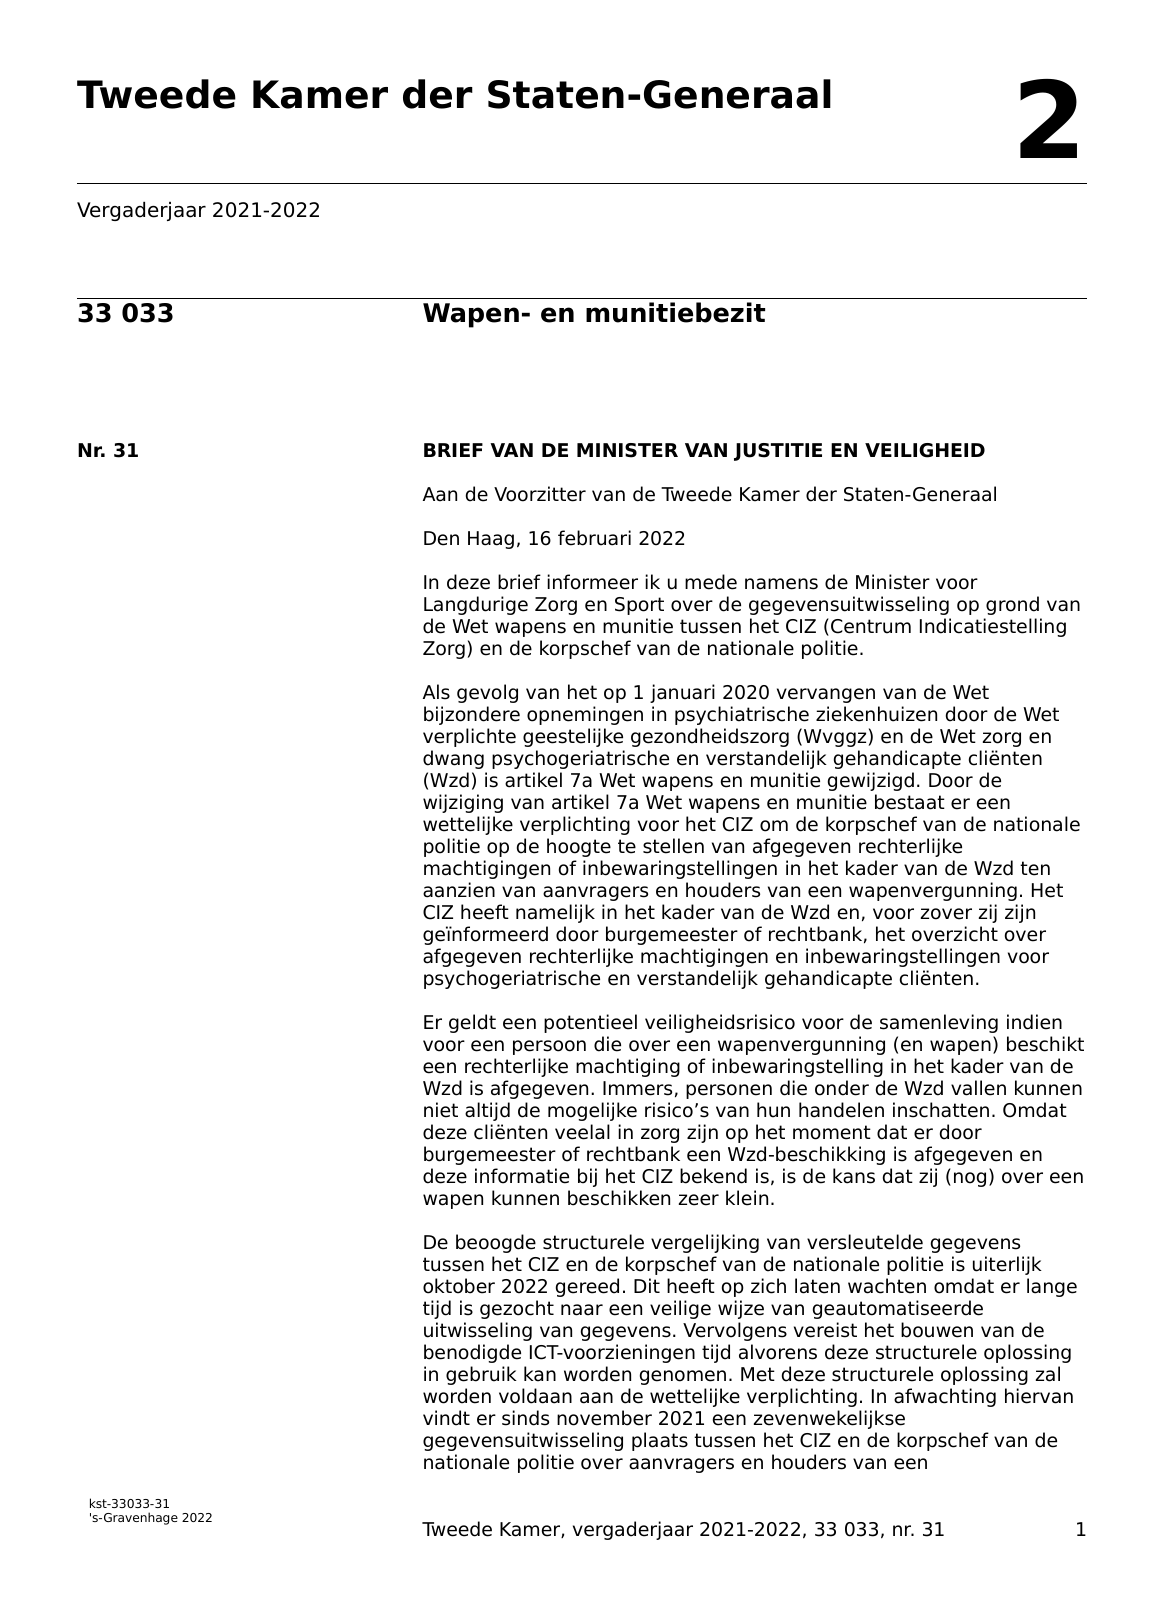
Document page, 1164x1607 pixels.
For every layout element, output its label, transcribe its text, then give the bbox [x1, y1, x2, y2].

table_header Tweede Kamer der Staten-Generaal [77, 59, 886, 183]
table_header 2 [886, 59, 1087, 183]
text Als gevolg van het op 1 januari 2020 vervangen van de Wet bijzondere opnemingen in psychiatrische ziekenhuizen door de Wet verplichte geestelijke gezondheidszorg (Wvggz) en de Wet zorg en dwang psychogeriatrische en verstandelijk gehandicapte cliënten (Wzd) is artikel 7a Wet wapens en munitie gewijzigd. Door de wijziging van artikel 7a Wet wapens en munitie bestaat er een wettelijke verplichting voor het CIZ om de korpschef van de nationale politie op de hoogte te stellen van afgegeven rechterlijke machtigingen of inbewaringstellingen in het kader van de Wzd ten aanzien van aanvragers en houders van een wapenvergunning. Het CIZ heeft namelijk in het kader van de Wzd en, voor zover zij zijn geïnformeerd door burgemeester of rechtbank, het overzicht over afgegeven rechterlijke machtigingen en inbewaringstellingen voor psychogeriatrische en verstandelijk gehandicapte cliënten. [422, 682, 1087, 990]
subtitle Nr. 31 BRIEF VAN DE MINISTER VAN JUSTITIE EN VEILIGHEID [77, 440, 1087, 462]
text De beoogde structurele vergelijking van versleutelde gegevens tussen het CIZ en de korpschef van de nationale politie is uiterlijk oktober 2022 gereed. Dit heeft op zich laten wachten omdat er lange tijd is gezocht naar een veilige wijze van geautomatiseerde uitwisseling van gegevens. Vervolgens vereist het bouwen van de benodigde ICT-voorzieningen tijd alvorens deze structurele oplossing in gebruik kan worden genomen. Met deze structurele oplossing zal worden voldaan aan de wettelijke verplichting. In afwachting hiervan vindt er sinds november 2021 een zevenwekelijkse gegevensuitwisseling plaats tussen het CIZ en de korpschef van de nationale politie over aanvragers en houders van een [422, 1232, 1087, 1474]
text kst-33033-31 [88, 1497, 323, 1511]
subtitle 33 033 Wapen- en munitiebezit [77, 299, 1087, 329]
text Aan de Voorzitter van de Tweede Kamer der Staten-Generaal [422, 484, 1087, 506]
text 's-Gravenhage 2022 [88, 1511, 323, 1525]
text Den Haag, 16 februari 2022 [422, 528, 1087, 550]
text Er geldt een potentieel veiligheidsrisico voor de samenleving indien voor een persoon die over een wapenvergunning (en wapen) beschikt een rechterlijke machtiging of inbewaringstelling in het kader van de Wzd is afgegeven. Immers, personen die onder de Wzd vallen kunnen niet altijd de mogelijke risico’s van hun handelen inschatten. Omdat deze cliënten veelal in zorg zijn op het moment dat er door burgemeester of rechtbank een Wzd-beschikking is afgegeven en deze informatie bij het CIZ bekend is, is de kans dat zij (nog) over een wapen kunnen beschikken zeer klein. [422, 1012, 1087, 1210]
text In deze brief informeer ik u mede namens de Minister voor Langdurige Zorg en Sport over de gegevensuitwisseling op grond van de Wet wapens en munitie tussen het CIZ (Centrum Indicatiestelling Zorg) en de korpschef van de nationale politie. [422, 572, 1087, 660]
table_cell Vergaderjaar 2021-2022 [77, 184, 1087, 298]
